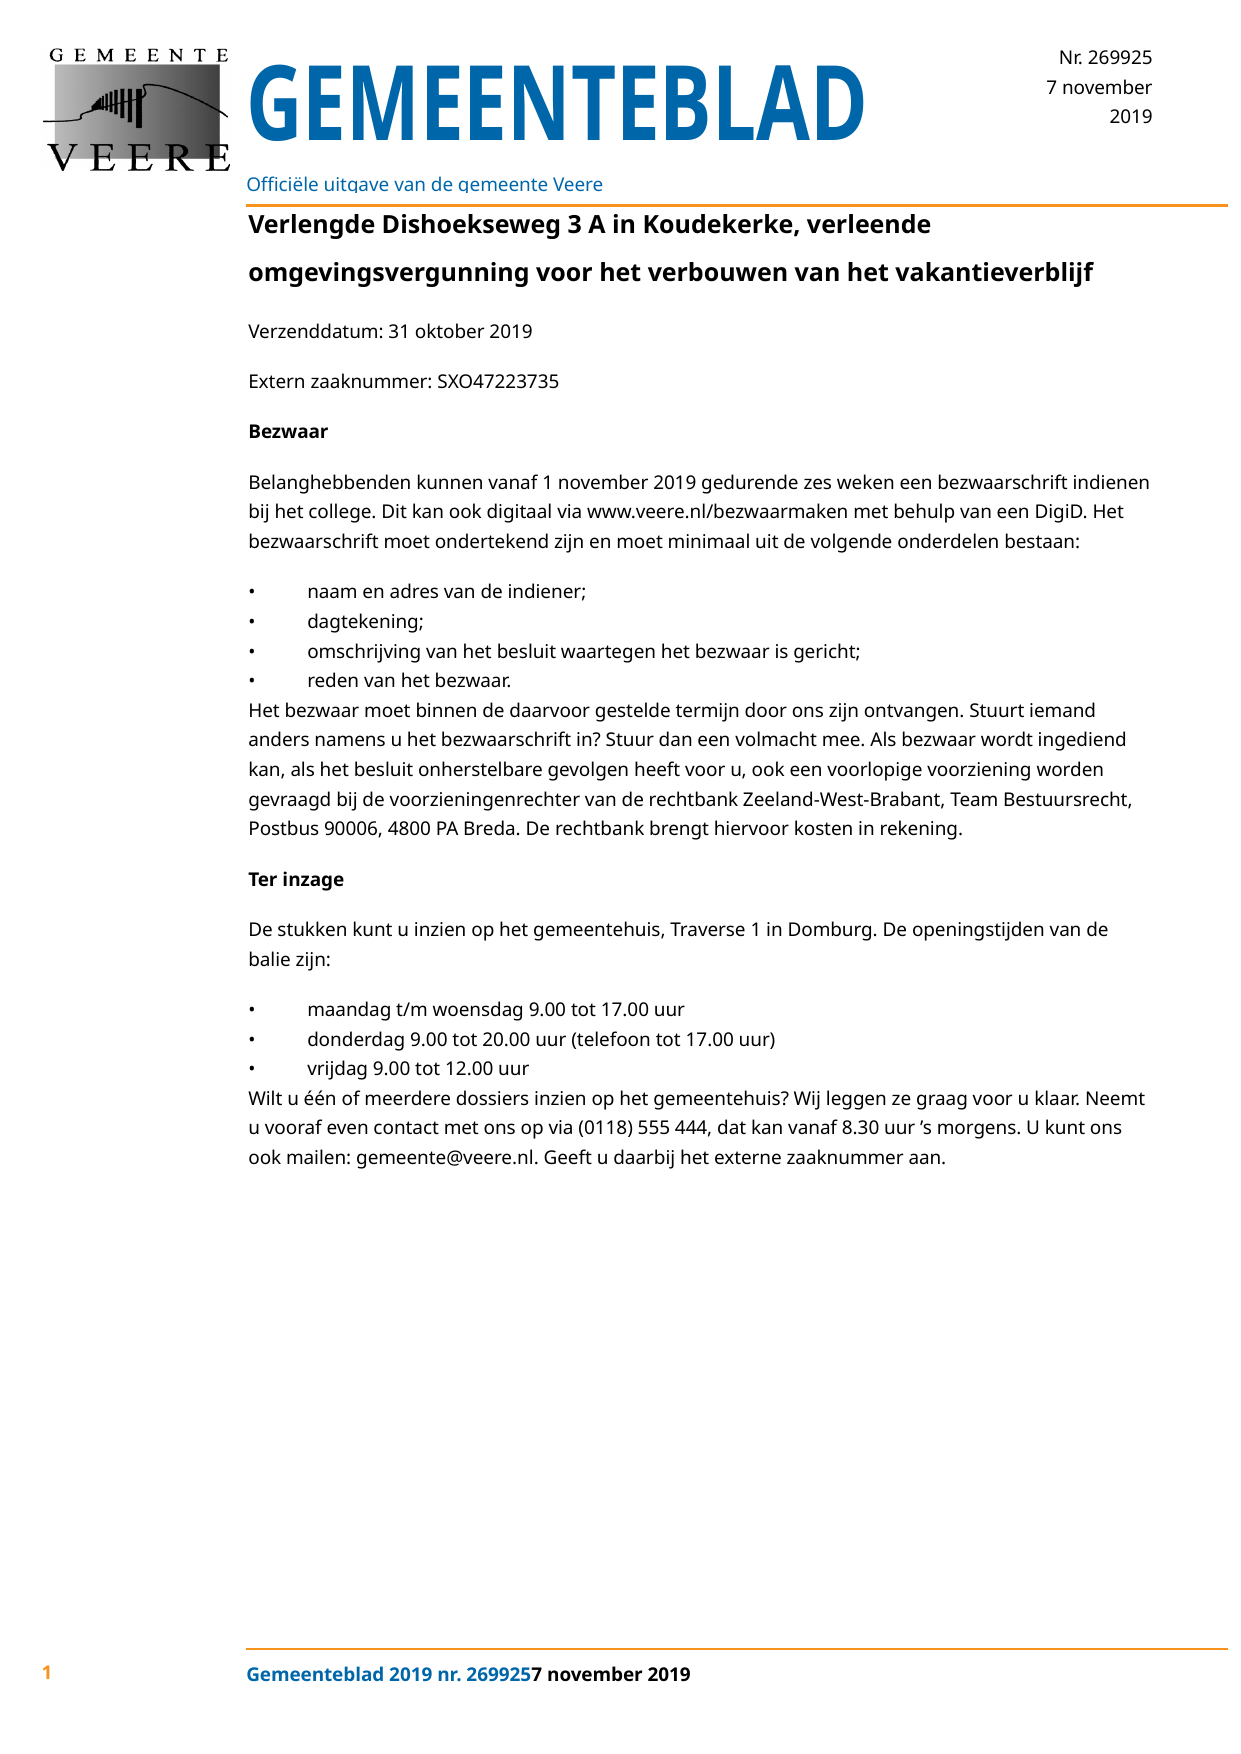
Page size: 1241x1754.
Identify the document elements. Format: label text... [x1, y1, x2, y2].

text Belanghebbenden kunnen vanaf 1 november 2019 gedurende zes weken een bezwaarschrift indienen bij het college. Dit kan ook digitaal via www.veere.nl/bezwaarmaken met behulp van een DigiD. Het bezwaarschrift moet ondertekend zijn en moet minimaal uit de volgende onderdelen bestaan: [248, 469, 1152, 554]
list naam en adres van de indiener; [248, 579, 1152, 604]
text Wilt u één of meerdere dossiers inzien op het gemeentehuis? Wij leggen ze graag voor u klaar. Neemt u vooraf even contact met ons op via (0118) 555 444, dat kan vanaf 8.30 uur ’s morgens. U kunt ons ook mailen: gemeente@veere.nl. Geeft u daarbij het externe zaaknummer aan. [248, 1085, 1152, 1170]
text Extern zaaknummer: SXO47223735 [248, 368, 1152, 394]
list donderdag 9.00 tot 20.00 uur (telefoon tot 17.00 uur) [248, 1026, 1152, 1052]
text De stukken kunt u inzien op het gemeentehuis, Traverse 1 in Domburg. De openingstijden van de balie zijn: [248, 916, 1152, 972]
list maandag t/m woensdag 9.00 tot 17.00 uur [248, 996, 1152, 1022]
text Ter inzage [248, 866, 1152, 892]
list dagtekening; [248, 608, 1152, 634]
text Bezwaar [248, 419, 1152, 444]
text Het bezwaar moet binnen de daarvoor gestelde termijn door ons zijn ontvangen. Stuurt iemand anders namens u het bezwaarschrift in? Stuur dan een volmacht mee. Als bezwaar wordt ingediend kan, als het besluit onherstelbare gevolgen heeft voor u, ook een voorlopige voorziening worden gevraagd bij de voorzieningenrechter van de rechtbank Zeeland-West-Brabant, Team Bestuursrecht, Postbus 90006, 4800 PA Breda. De rechtbank brengt hiervoor kosten in rekening. [248, 697, 1152, 841]
list reden van het bezwaar. [248, 667, 1152, 693]
list omschrijving van het besluit waartegen het bezwaar is gericht; [248, 638, 1152, 664]
list vrijdag 9.00 tot 12.00 uur [248, 1055, 1152, 1081]
text Verzenddatum: 31 oktober 2019 [248, 318, 1152, 344]
picture [41, 47, 231, 172]
text Verlengde Dishoekseweg 3 A in Koudekerke, verleende omgevingsvergunning voor het verbouwen van het vakantieverblijf [248, 207, 1152, 288]
